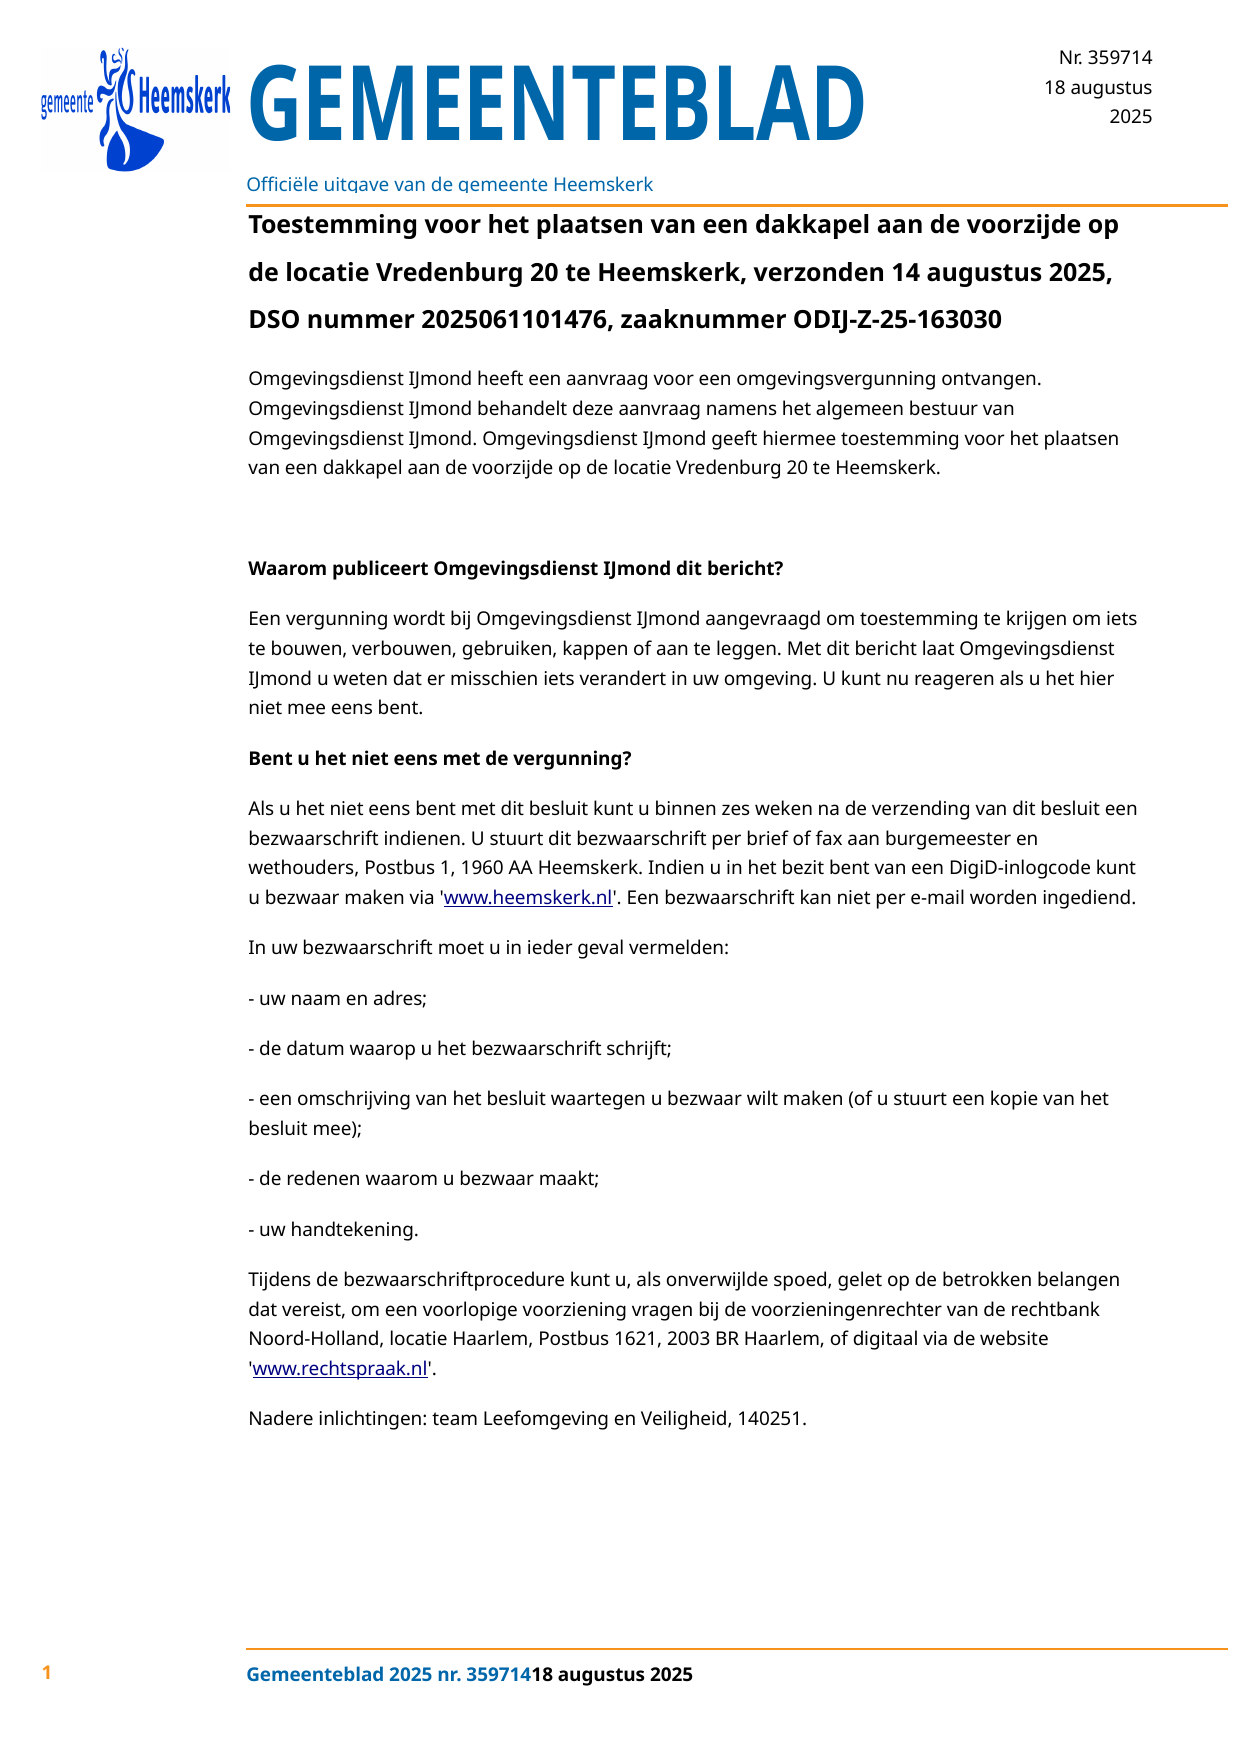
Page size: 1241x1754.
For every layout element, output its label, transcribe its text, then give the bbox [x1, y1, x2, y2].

text Een vergunning wordt bij Omgevingsdienst IJmond aangevraagd om toestemming te krijgen om iets te bouwen, verbouwen, gebruiken, kappen of aan te leggen. Met dit bericht laat Omgevingsdienst IJmond u weten dat er misschien iets verandert in uw omgeving. U kunt nu reageren als u het hier niet mee eens bent. [248, 606, 1152, 720]
text - de redenen waarom u bezwaar maakt; [248, 1166, 1152, 1191]
text Toestemming voor het plaatsen van een dakkapel aan de voorzijde op de locatie Vredenburg 20 te Heemskerk, verzonden 14 augustus 2025, DSO nummer 2025061101476, zaaknummer ODIJ-Z-25-163030 [248, 207, 1152, 336]
text - uw naam en adres; [248, 985, 1152, 1010]
text Tijdens de bezwaarschriftprocedure kunt u, als onverwijlde spoed, gelet op de betrokken belangen dat vereist, om een voorlopige voorziening vragen bij de voorzieningenrechter van de rechtbank Noord-Holland, locatie Haarlem, Postbus 1621, 2003 BR Haarlem, of digitaal via de website 'www.rechtspraak.nl'. [248, 1266, 1152, 1381]
text Bent u het niet eens met de vergunning? [248, 745, 1152, 770]
text Nadere inlichtingen: team Leefomgeving en Veiligheid, 140251. [248, 1406, 1152, 1431]
text Als u het niet eens bent met dit besluit kunt u binnen zes weken na de verzending van dit besluit een bezwaarschrift indienen. U stuurt dit bezwaarschrift per brief of fax aan burgemeester en wethouders, Postbus 1, 1960 AA Heemskerk. Indien u in het bezit bent van een DigiD-inlogcode kunt u bezwaar maken via 'www.heemskerk.nl'. Een bezwaarschrift kan niet per e-mail worden ingediend. [248, 795, 1152, 909]
text - de datum waarop u het bezwaarschrift schrijft; [248, 1035, 1152, 1061]
text In uw bezwaarschrift moet u in ieder geval vermelden: [248, 934, 1152, 960]
text - uw handtekening. [248, 1216, 1152, 1242]
text Omgevingsdienst IJmond heeft een aanvraag voor een omgevingsvergunning ontvangen. Omgevingsdienst IJmond behandelt deze aanvraag namens het algemeen bestuur van Omgevingsdienst IJmond. Omgevingsdienst IJmond geeft hiermee toestemming voor het plaatsen van een dakkapel aan de voorzijde op de locatie Vredenburg 20 te Heemskerk. [248, 366, 1152, 480]
text - een omschrijving van het besluit waartegen u bezwaar wilt maken (of u stuurt een kopie van het besluit mee); [248, 1086, 1152, 1141]
picture [41, 47, 231, 172]
text Waarom publiceert Omgevingsdienst IJmond dit bericht? [248, 555, 1152, 581]
